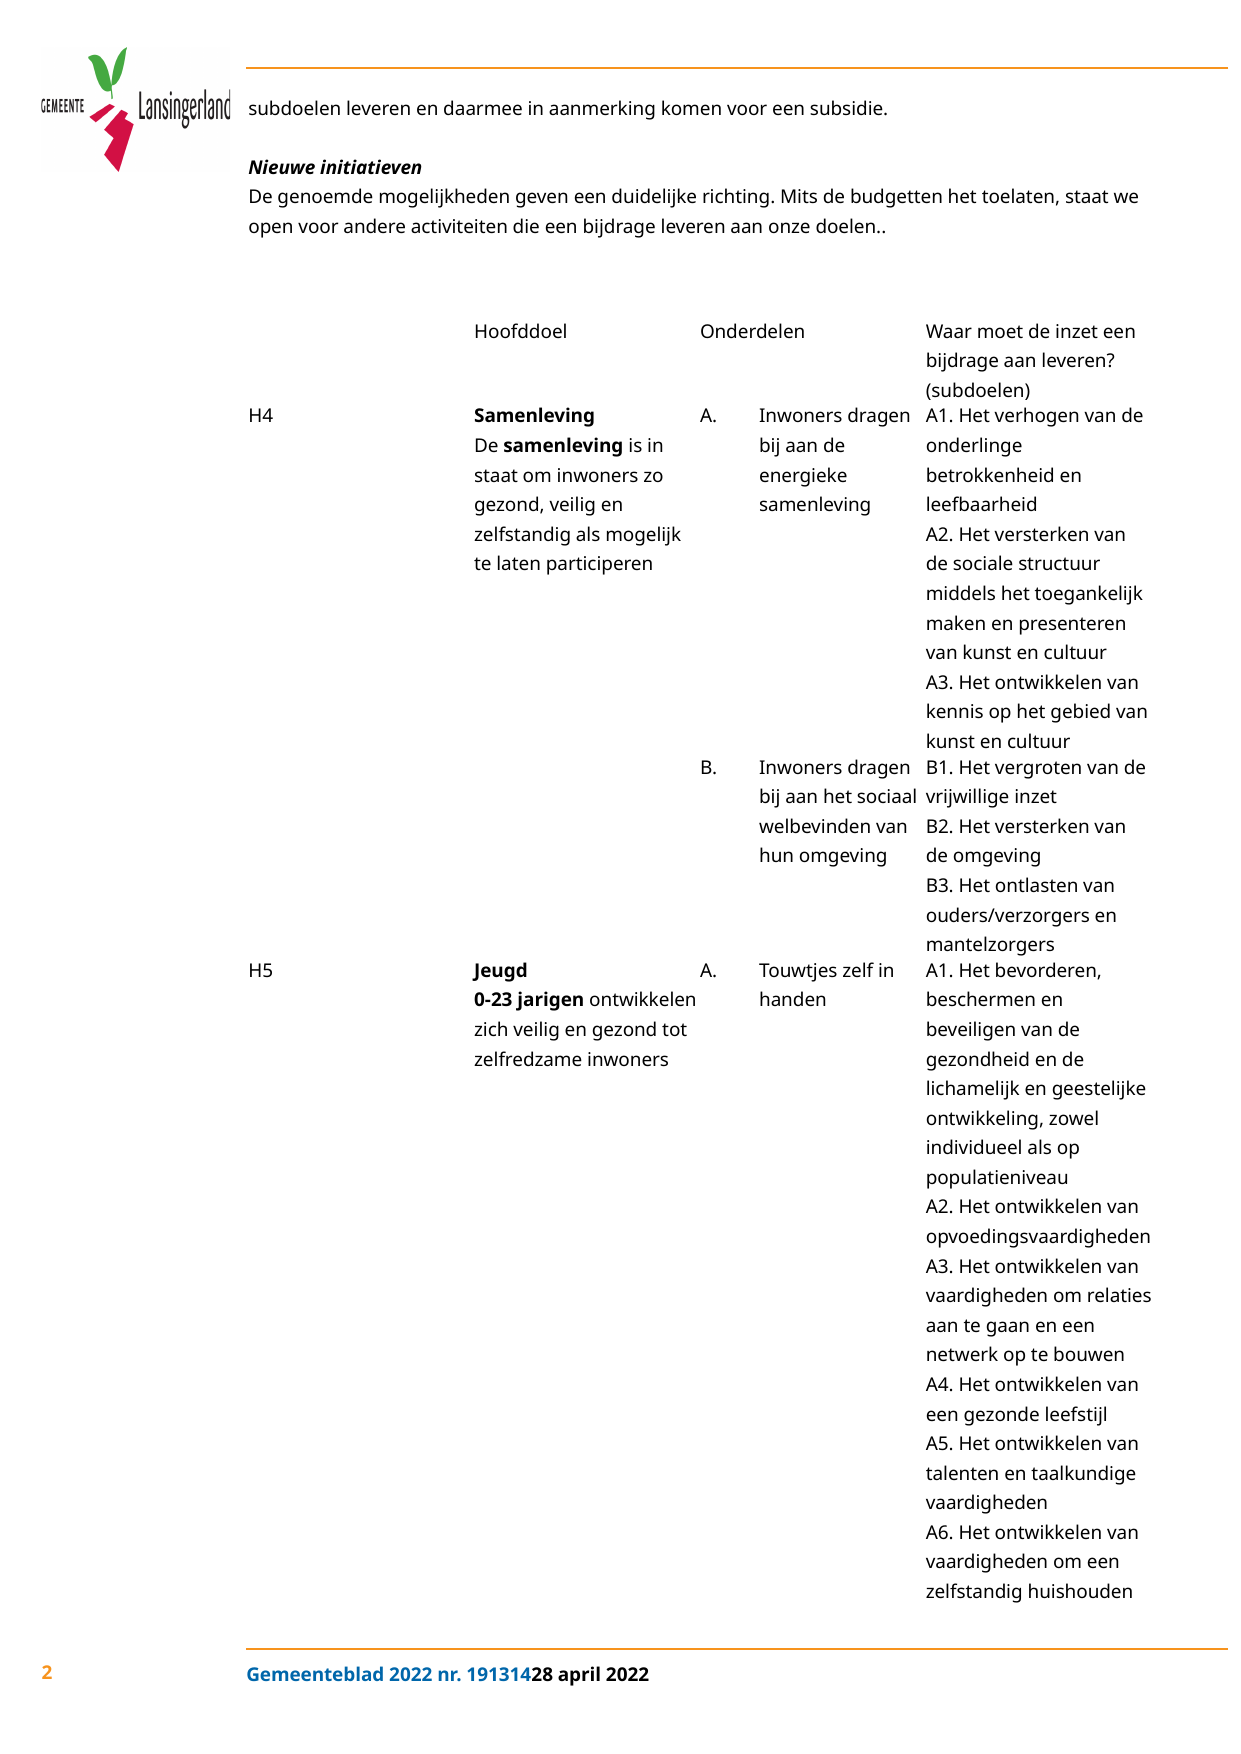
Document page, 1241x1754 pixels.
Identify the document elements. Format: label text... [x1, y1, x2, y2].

table_cell Inwoners dragen bij aan het sociaal welbevinden van hun omgeving [700, 754, 926, 957]
table_cell H5 [248, 957, 474, 1604]
text Nieuwe initiatieven [248, 154, 1152, 180]
table_cell A1. Het bevorderen, beschermen en beveiligen van de gezondheid en de lichamelijk en geestelijke ontwikkeling, zowel individueel als op populatieniveau A2. Het ontwikkelen van opvoedingsvaardigheden A3. Het ontwikkelen van vaardigheden om relaties aan te gaan en een netwerk op te bouwen A4. Het ontwikkelen van een gezonde leefstijl A5. Het ontwikkelen van talenten en taalkundige vaardigheden A6. Het ontwikkelen van vaardigheden om een zelfstandig huishouden [926, 957, 1152, 1604]
table_cell H4 [248, 403, 474, 957]
text subdoelen leveren en daarmee in aanmerking komen voor een subsidie. [248, 95, 1152, 121]
table_header [248, 318, 474, 403]
table_cell A1. Het verhogen van de onderlinge betrokkenheid en leefbaarheid A2. Het versterken van de sociale structuur middels het toegankelijk maken en presenteren van kunst en cultuur A3. Het ontwikkelen van kennis op het gebied van kunst en cultuur [926, 403, 1152, 754]
table_header Waar moet de inzet een bijdrage aan leveren? (subdoelen) [926, 318, 1152, 403]
table_cell Inwoners dragen bij aan de energieke samenleving [700, 403, 926, 754]
table_header Hoofddoel [474, 318, 700, 403]
picture [41, 47, 231, 172]
table_cell Jeugd 0-23 jarigen ontwikkelen zich veilig en gezond tot zelfredzame inwoners [474, 957, 700, 1604]
table_cell B1. Het vergroten van de vrijwillige inzet B2. Het versterken van de omgeving B3. Het ontlasten van ouders/verzorgers en mantelzorgers [926, 754, 1152, 957]
table_header Onderdelen [700, 318, 926, 403]
text De genoemde mogelijkheden geven een duidelijke richting. Mits de budgetten het toelaten, staat we open voor andere activiteiten die een bijdrage leveren aan onze doelen.. [248, 183, 1152, 239]
table_cell Samenleving De samenleving is in staat om inwoners zo gezond, veilig en zelfstandig als mogelijk te laten participeren [474, 403, 700, 957]
table_cell Touwtjes zelf in handen [700, 957, 926, 1604]
